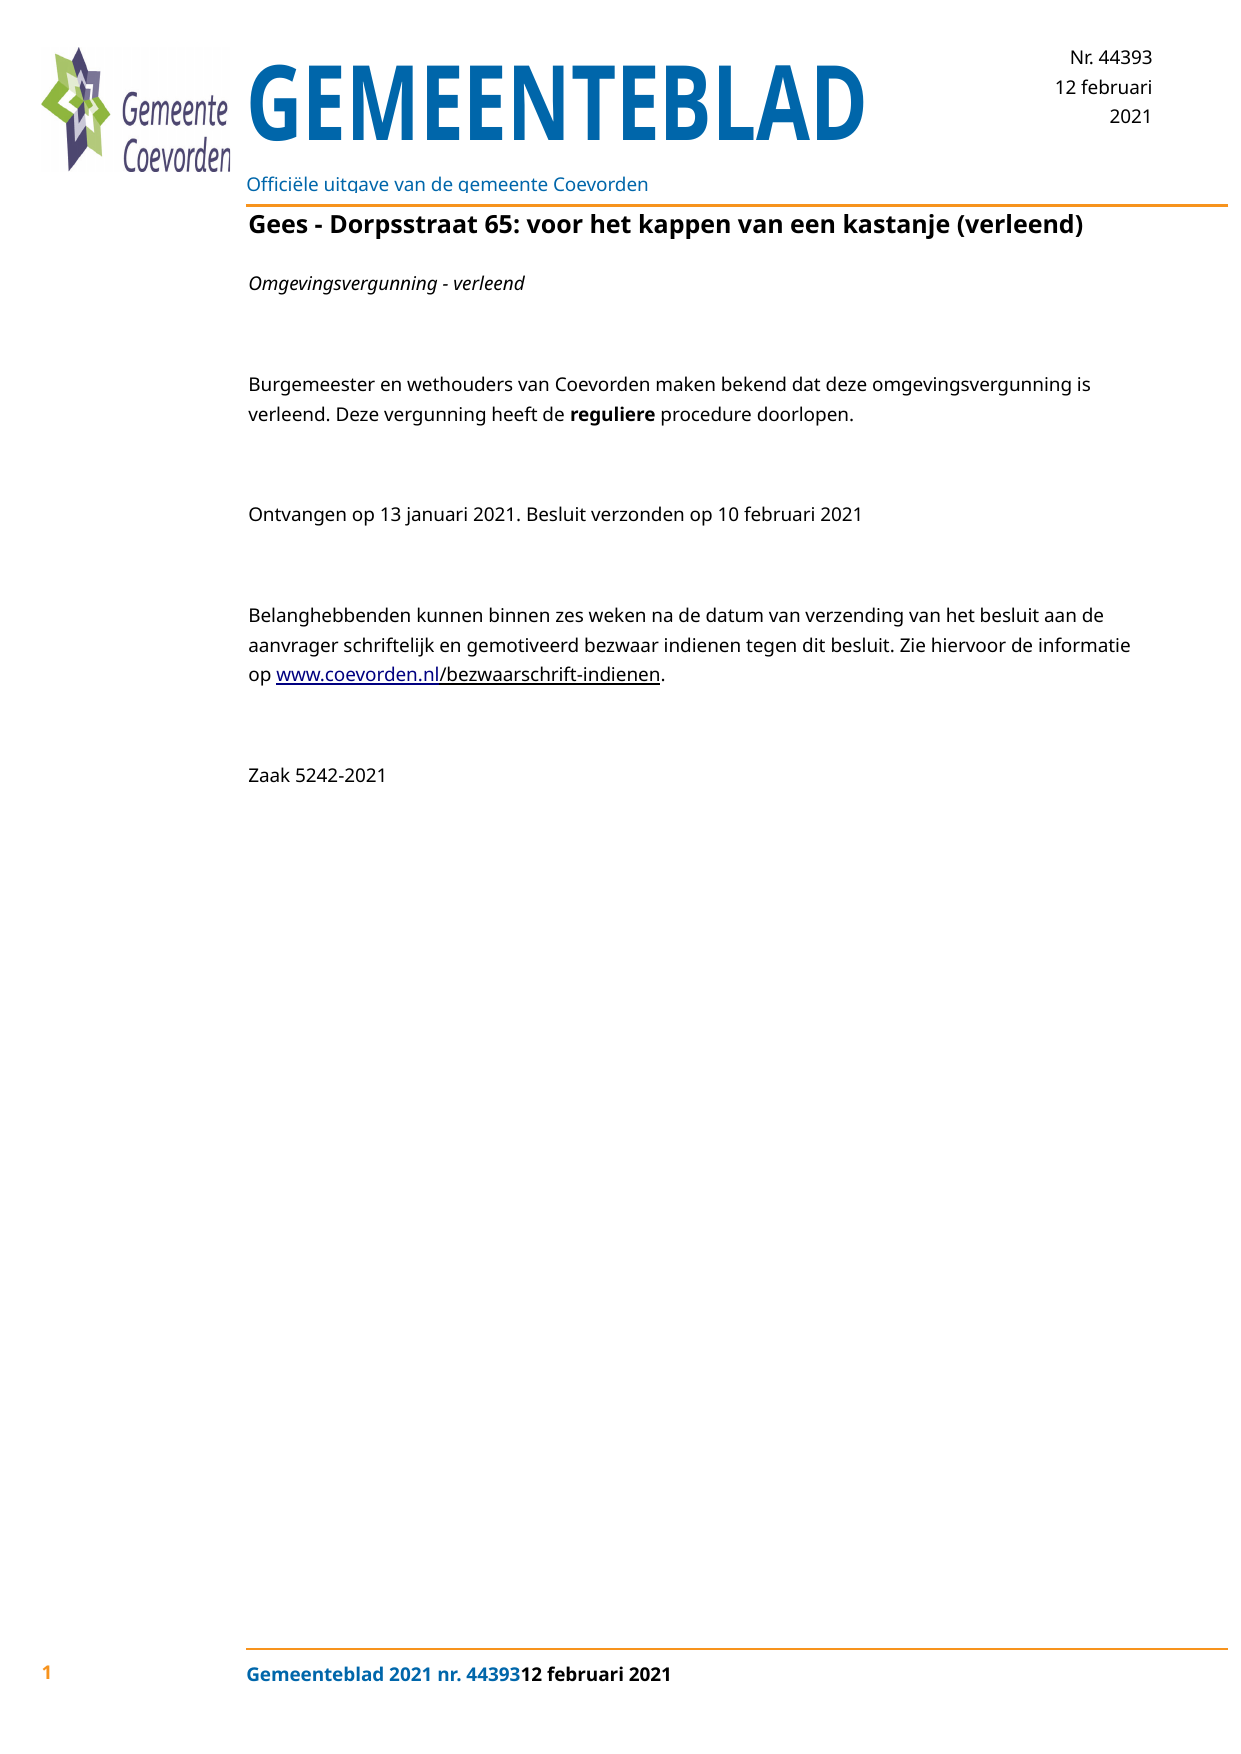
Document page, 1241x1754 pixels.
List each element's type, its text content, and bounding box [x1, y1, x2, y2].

text Gees - Dorpsstraat 65: voor het kappen van een kastanje (verleend) [248, 207, 1152, 241]
text Burgemeester en wethouders van Coevorden maken bekend dat deze omgevingsvergunning is verleend. Deze vergunning heeft de reguliere procedure doorlopen. [248, 371, 1152, 426]
picture [41, 47, 231, 172]
text Zaak 5242-2021 [248, 762, 1152, 788]
text Ontvangen op 13 januari 2021. Besluit verzonden op 10 februari 2021 [248, 502, 1152, 527]
text Belanghebbenden kunnen binnen zes weken na de datum van verzending van het besluit aan de aanvrager schriftelijk en gemotiveerd bezwaar indienen tegen dit besluit. Zie hiervoor de informatie op www.coevorden.nl/bezwaarschrift-indienen. [248, 602, 1152, 687]
text Omgevingsvergunning - verleend [248, 270, 1152, 296]
